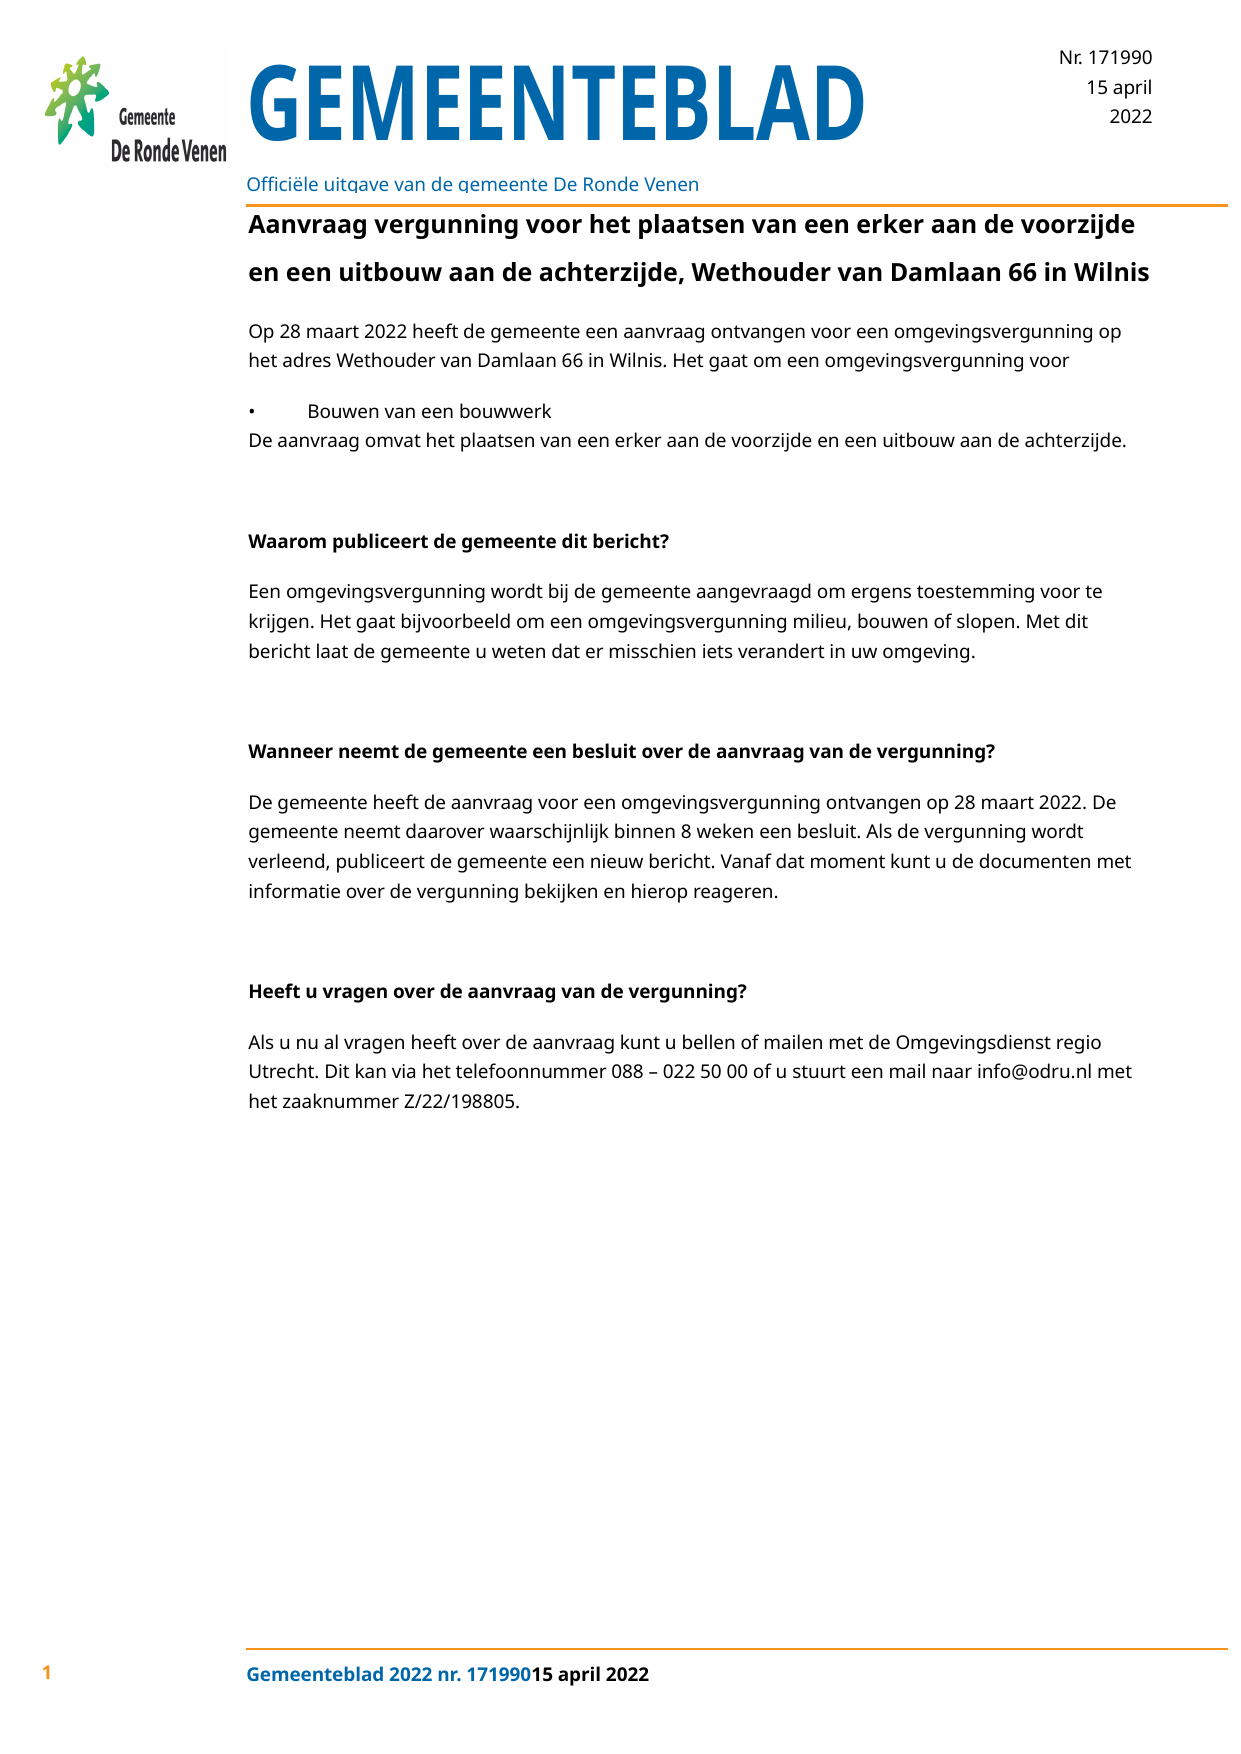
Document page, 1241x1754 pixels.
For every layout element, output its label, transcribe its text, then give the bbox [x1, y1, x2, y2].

text Als u nu al vragen heeft over de aanvraag kunt u bellen of mailen met de Omgevingsdienst regio Utrecht. Dit kan via het telefoonnummer 088 – 022 50 00 of u stuurt een mail naar info@odru.nl met het zaaknummer Z/22/198805. [248, 1029, 1152, 1114]
text Een omgevingsvergunning wordt bij de gemeente aangevraagd om ergens toestemming voor te krijgen. Het gaat bijvoorbeeld om een omgevingsvergunning milieu, bouwen of slopen. Met dit bericht laat de gemeente u weten dat er misschien iets verandert in uw omgeving. [248, 579, 1152, 664]
text De aanvraag omvat het plaatsen van een erker aan de voorzijde en een uitbouw aan de achterzijde. [248, 427, 1152, 453]
picture [41, 47, 231, 172]
text Aanvraag vergunning voor het plaatsen van een erker aan de voorzijde en een uitbouw aan de achterzijde, Wethouder van Damlaan 66 in Wilnis [248, 207, 1152, 288]
text Waarom publiceert de gemeente dit bericht? [248, 528, 1152, 554]
text De gemeente heeft de aanvraag voor een omgevingsvergunning ontvangen op 28 maart 2022. De gemeente neemt daarover waarschijnlijk binnen 8 weken een besluit. Als de vergunning wordt verleend, publiceert de gemeente een nieuw bericht. Vanaf dat moment kunt u de documenten met informatie over de vergunning bekijken en hierop reageren. [248, 789, 1152, 904]
text Op 28 maart 2022 heeft de gemeente een aanvraag ontvangen voor een omgevingsvergunning op het adres Wethouder van Damlaan 66 in Wilnis. Het gaat om een omgevingsvergunning voor [248, 318, 1152, 373]
text Wanneer neemt de gemeente een besluit over de aanvraag van de vergunning? [248, 739, 1152, 764]
text Heeft u vragen over de aanvraag van de vergunning? [248, 979, 1152, 1004]
list Bouwen van een bouwwerk [248, 398, 1152, 424]
